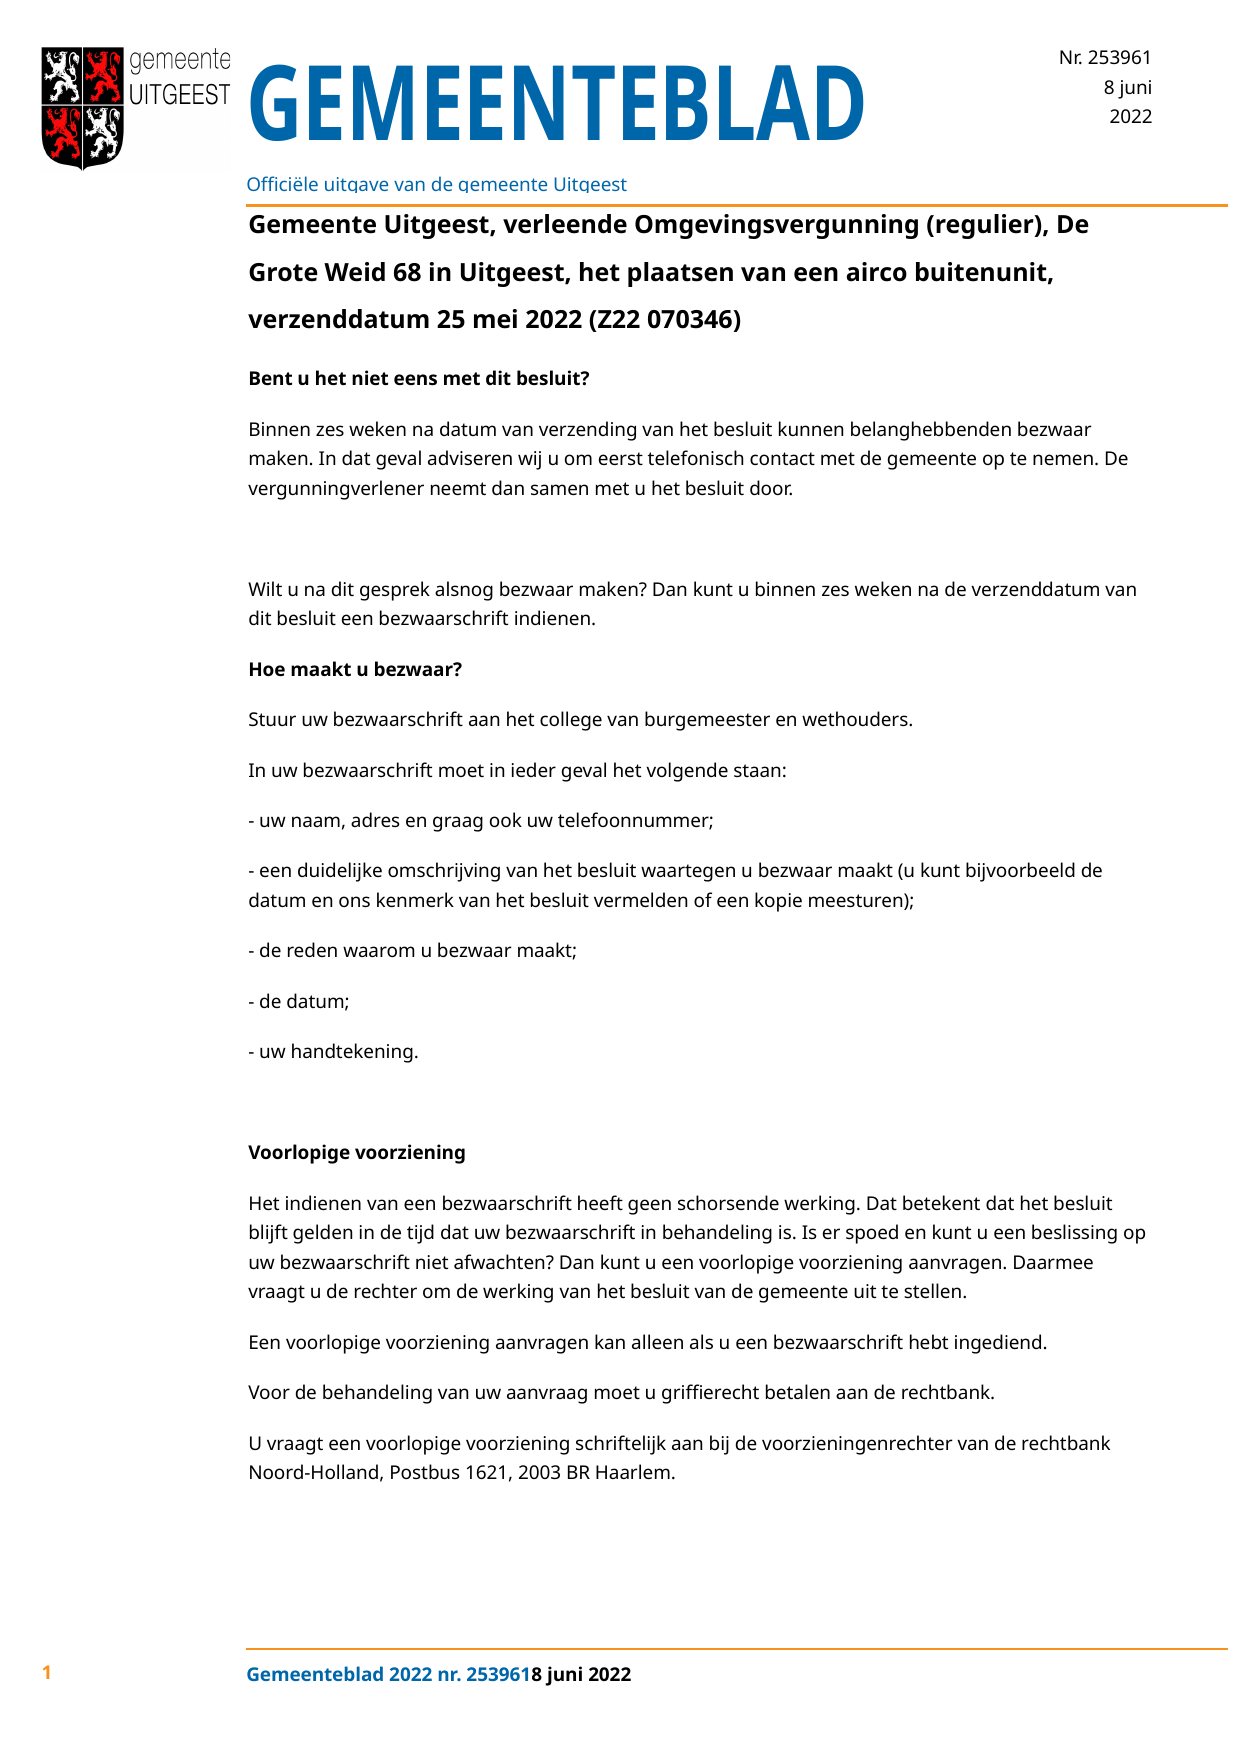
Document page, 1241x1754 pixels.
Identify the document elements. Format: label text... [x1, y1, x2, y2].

text Wilt u na dit gesprek alsnog bezwaar maken? Dan kunt u binnen zes weken na de verzenddatum van dit besluit een bezwaarschrift indienen. [248, 576, 1152, 631]
text - uw handtekening. [248, 1038, 1152, 1064]
text Voorlopige voorziening [248, 1139, 1152, 1165]
picture [41, 47, 231, 172]
text Voor de behandeling van uw aanvraag moet u griffierecht betalen aan de rechtbank. [248, 1379, 1152, 1405]
text In uw bezwaarschrift moet in ieder geval het volgende staan: [248, 757, 1152, 782]
text Het indienen van een bezwaarschrift heeft geen schorsende werking. Dat betekent dat het besluit blijft gelden in de tijd dat uw bezwaarschrift in behandeling is. Is er spoed en kunt u een beslissing op uw bezwaarschrift niet afwachten? Dan kunt u een voorlopige voorziening aanvragen. Daarmee vraagt u de rechter om de werking van het besluit van de gemeente uit te stellen. [248, 1190, 1152, 1304]
text Gemeente Uitgeest, verleende Omgevingsvergunning (regulier), De Grote Weid 68 in Uitgeest, het plaatsen van een airco buitenunit, verzenddatum 25 mei 2022 (Z22 070346) [248, 207, 1152, 336]
text - de reden waarom u bezwaar maakt; [248, 938, 1152, 963]
text Hoe maakt u bezwaar? [248, 656, 1152, 682]
text - een duidelijke omschrijving van het besluit waartegen u bezwaar maakt (u kunt bijvoorbeeld de datum en ons kenmerk van het besluit vermelden of een kopie meesturen); [248, 858, 1152, 913]
text - de datum; [248, 988, 1152, 1014]
text Binnen zes weken na datum van verzending van het besluit kunnen belanghebbenden bezwaar maken. In dat geval adviseren wij u om eerst telefonisch contact met de gemeente op te nemen. De vergunningverlener neemt dan samen met u het besluit door. [248, 416, 1152, 501]
text U vraagt een voorlopige voorziening schriftelijk aan bij de voorzieningenrechter van de rechtbank Noord-Holland, Postbus 1621, 2003 BR Haarlem. [248, 1430, 1152, 1485]
text Een voorlopige voorziening aanvragen kan alleen als u een bezwaarschrift hebt ingediend. [248, 1329, 1152, 1354]
text Bent u het niet eens met dit besluit? [248, 366, 1152, 391]
text Stuur uw bezwaarschrift aan het college van burgemeester en wethouders. [248, 706, 1152, 732]
text - uw naam, adres en graag ook uw telefoonnummer; [248, 807, 1152, 833]
